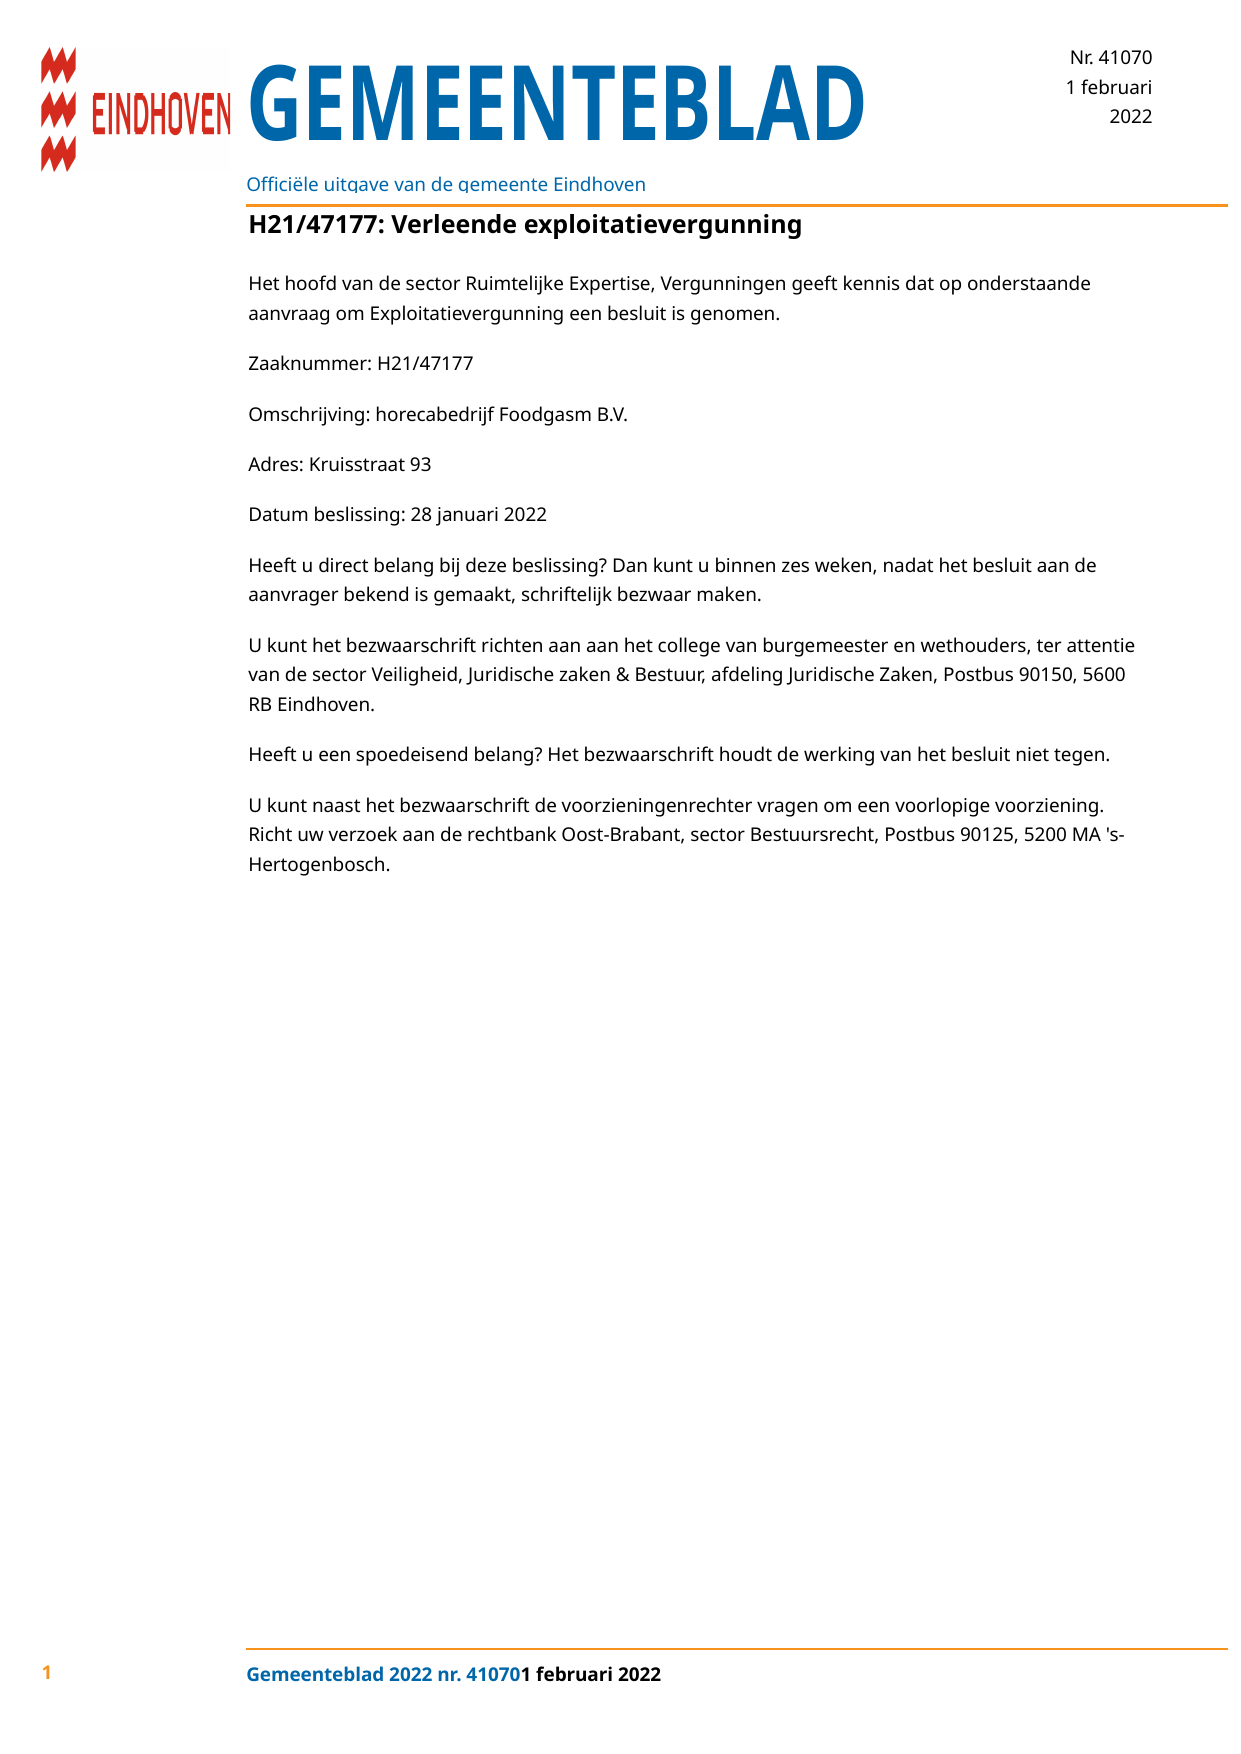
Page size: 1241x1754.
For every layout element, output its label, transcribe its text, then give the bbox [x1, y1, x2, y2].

picture [41, 47, 231, 172]
text Datum beslissing: 28 januari 2022 [248, 502, 1152, 527]
text Heeft u direct belang bij deze beslissing? Dan kunt u binnen zes weken, nadat het besluit aan de aanvrager bekend is gemaakt, schriftelijk bezwaar maken. [248, 552, 1152, 607]
text Zaaknummer: H21/47177 [248, 350, 1152, 376]
text U kunt het bezwaarschrift richten aan aan het college van burgemeester en wethouders, ter attentie van de sector Veiligheid, Juridische zaken & Bestuur, afdeling Juridische Zaken, Postbus 90150, 5600 RB Eindhoven. [248, 632, 1152, 717]
text U kunt naast het bezwaarschrift de voorzieningenrechter vragen om een voorlopige voorziening. Richt uw verzoek aan de rechtbank Oost-Brabant, sector Bestuursrecht, Postbus 90125, 5200 MA 's-Hertogenbosch. [248, 792, 1152, 877]
text H21/47177: Verleende exploitatievergunning [248, 207, 1152, 241]
text Omschrijving: horecabedrijf Foodgasm B.V. [248, 401, 1152, 426]
text Adres: Kruisstraat 93 [248, 451, 1152, 477]
text Heeft u een spoedeisend belang? Het bezwaarschrift houdt de werking van het besluit niet tegen. [248, 742, 1152, 767]
text Het hoofd van de sector Ruimtelijke Expertise, Vergunningen geeft kennis dat op onderstaande aanvraag om Exploitatievergunning een besluit is genomen. [248, 270, 1152, 326]
